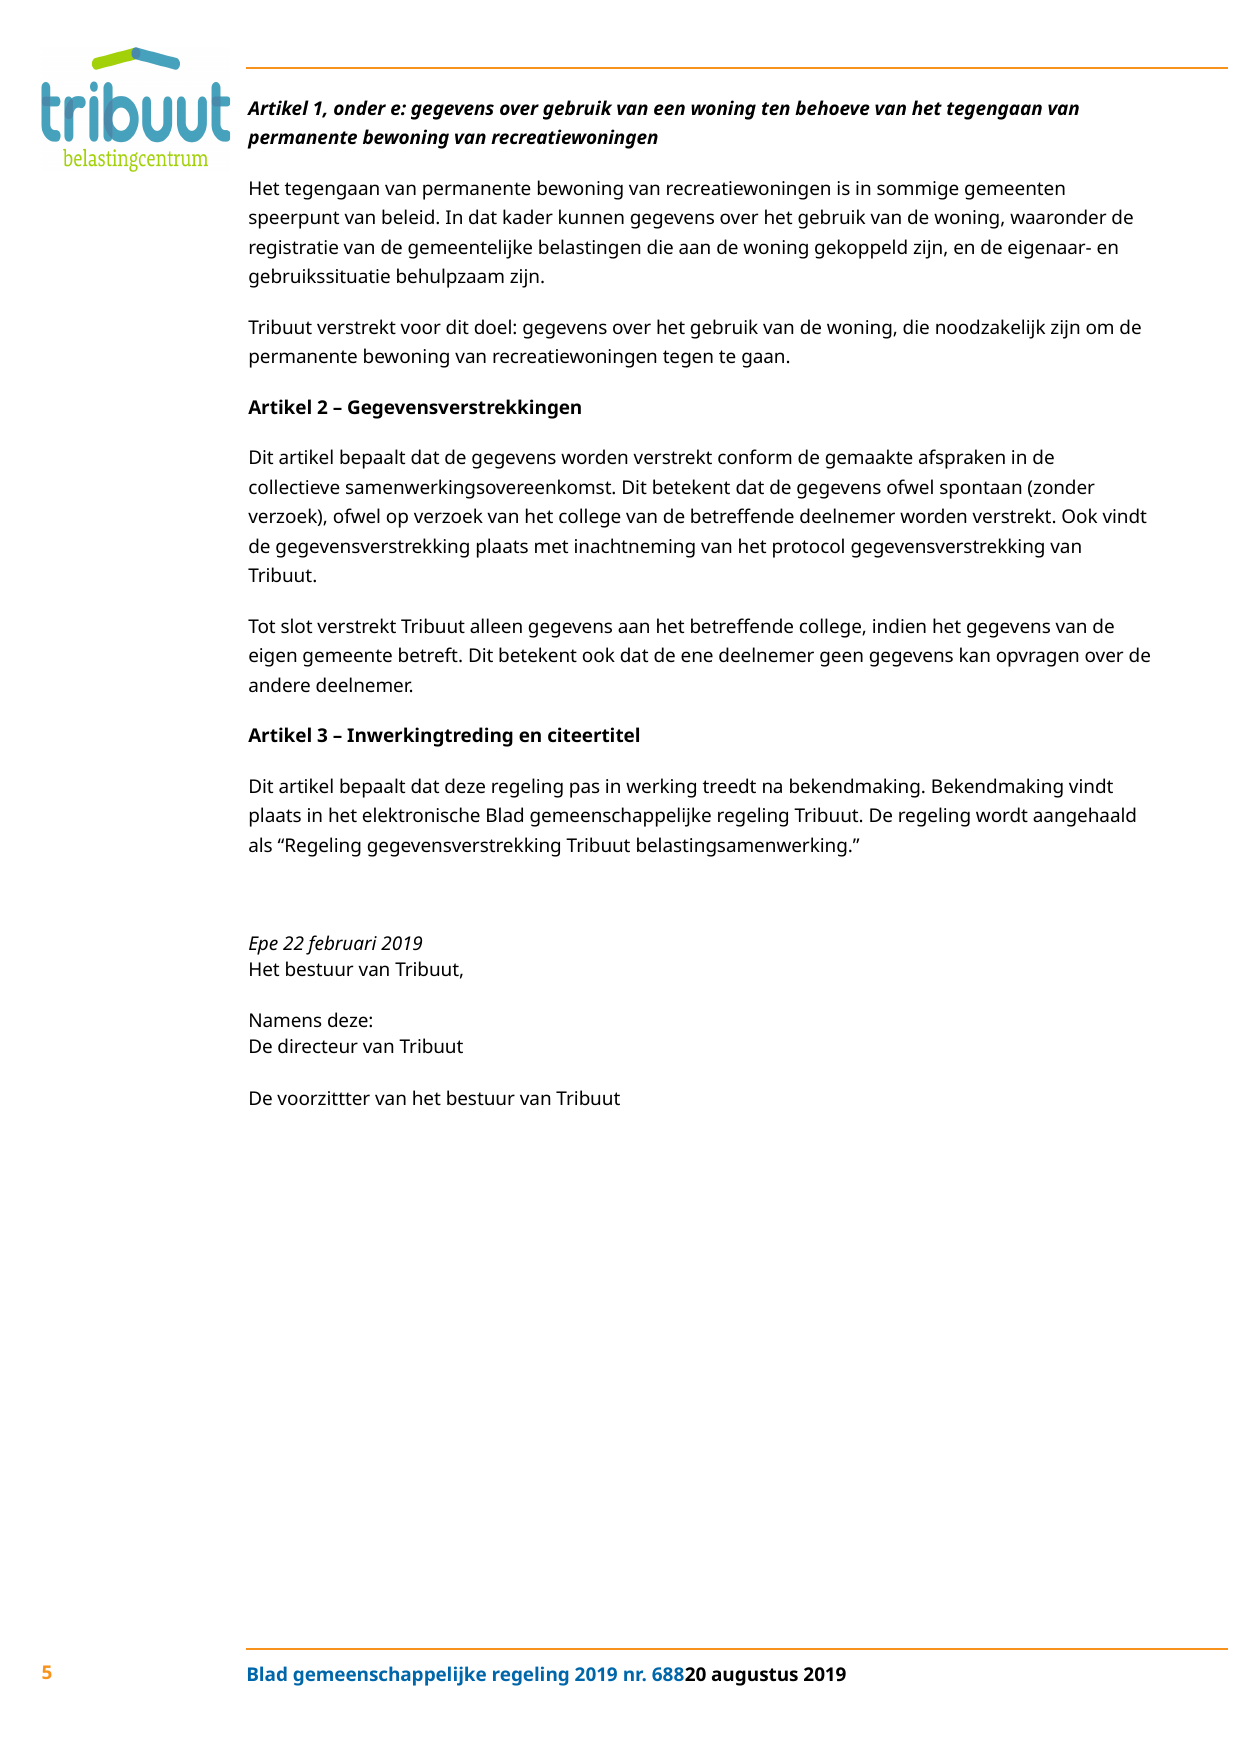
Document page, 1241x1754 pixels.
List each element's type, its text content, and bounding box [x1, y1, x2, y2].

text Artikel 3 – Inwerkingtreding en citeertitel [248, 723, 1152, 748]
text Tribuut verstrekt voor dit doel: gegevens over het gebruik van de woning, die noodzakelijk zijn om de permanente bewoning van recreatiewoningen tegen te gaan. [248, 314, 1152, 369]
text Dit artikel bepaalt dat deze regeling pas in werking treedt na bekendmaking. Bekendmaking vindt plaats in het elektronische Blad gemeenschappelijke regeling Tribuut. De regeling wordt aangehaald als “Regeling gegevensverstrekking Tribuut belastingsamenwerking.” [248, 773, 1152, 858]
picture [41, 47, 231, 172]
text Namens deze: [248, 1008, 1152, 1033]
text Het tegengaan van permanente bewoning van recreatiewoningen is in sommige gemeenten speerpunt van beleid. In dat kader kunnen gegevens over het gebruik van de woning, waaronder de registratie van de gemeentelijke belastingen die aan de woning gekoppeld zijn, en de eigenaar- en gebruikssituatie behulpzaam zijn. [248, 175, 1152, 289]
text Dit artikel bepaalt dat de gegevens worden verstrekt conform de gemaakte afspraken in de collectieve samenwerkingsovereenkomst. Dit betekent dat de gegevens ofwel spontaan (zonder verzoek), ofwel op verzoek van het college van de betreffende deelnemer worden verstrekt. Ook vindt de gegevensverstrekking plaats met inachtneming van het protocol gegevensverstrekking van Tribuut. [248, 444, 1152, 588]
text De voorzittter van het bestuur van Tribuut [248, 1085, 1152, 1111]
text Epe 22 februari 2019 [248, 931, 1152, 956]
text Artikel 1, onder e: gegevens over gebruik van een woning ten behoeve van het tegengaan van permanente bewoning van recreatiewoningen [248, 95, 1152, 150]
text Artikel 2 – Gegevensverstrekkingen [248, 394, 1152, 420]
text De directeur van Tribuut [248, 1033, 1152, 1059]
text Tot slot verstrekt Tribuut alleen gegevens aan het betreffende college, indien het gegevens van de eigen gemeente betreft. Dit betekent ook dat de ene deelnemer geen gegevens kan opvragen over de andere deelnemer. [248, 613, 1152, 698]
text Het bestuur van Tribuut, [248, 956, 1152, 982]
